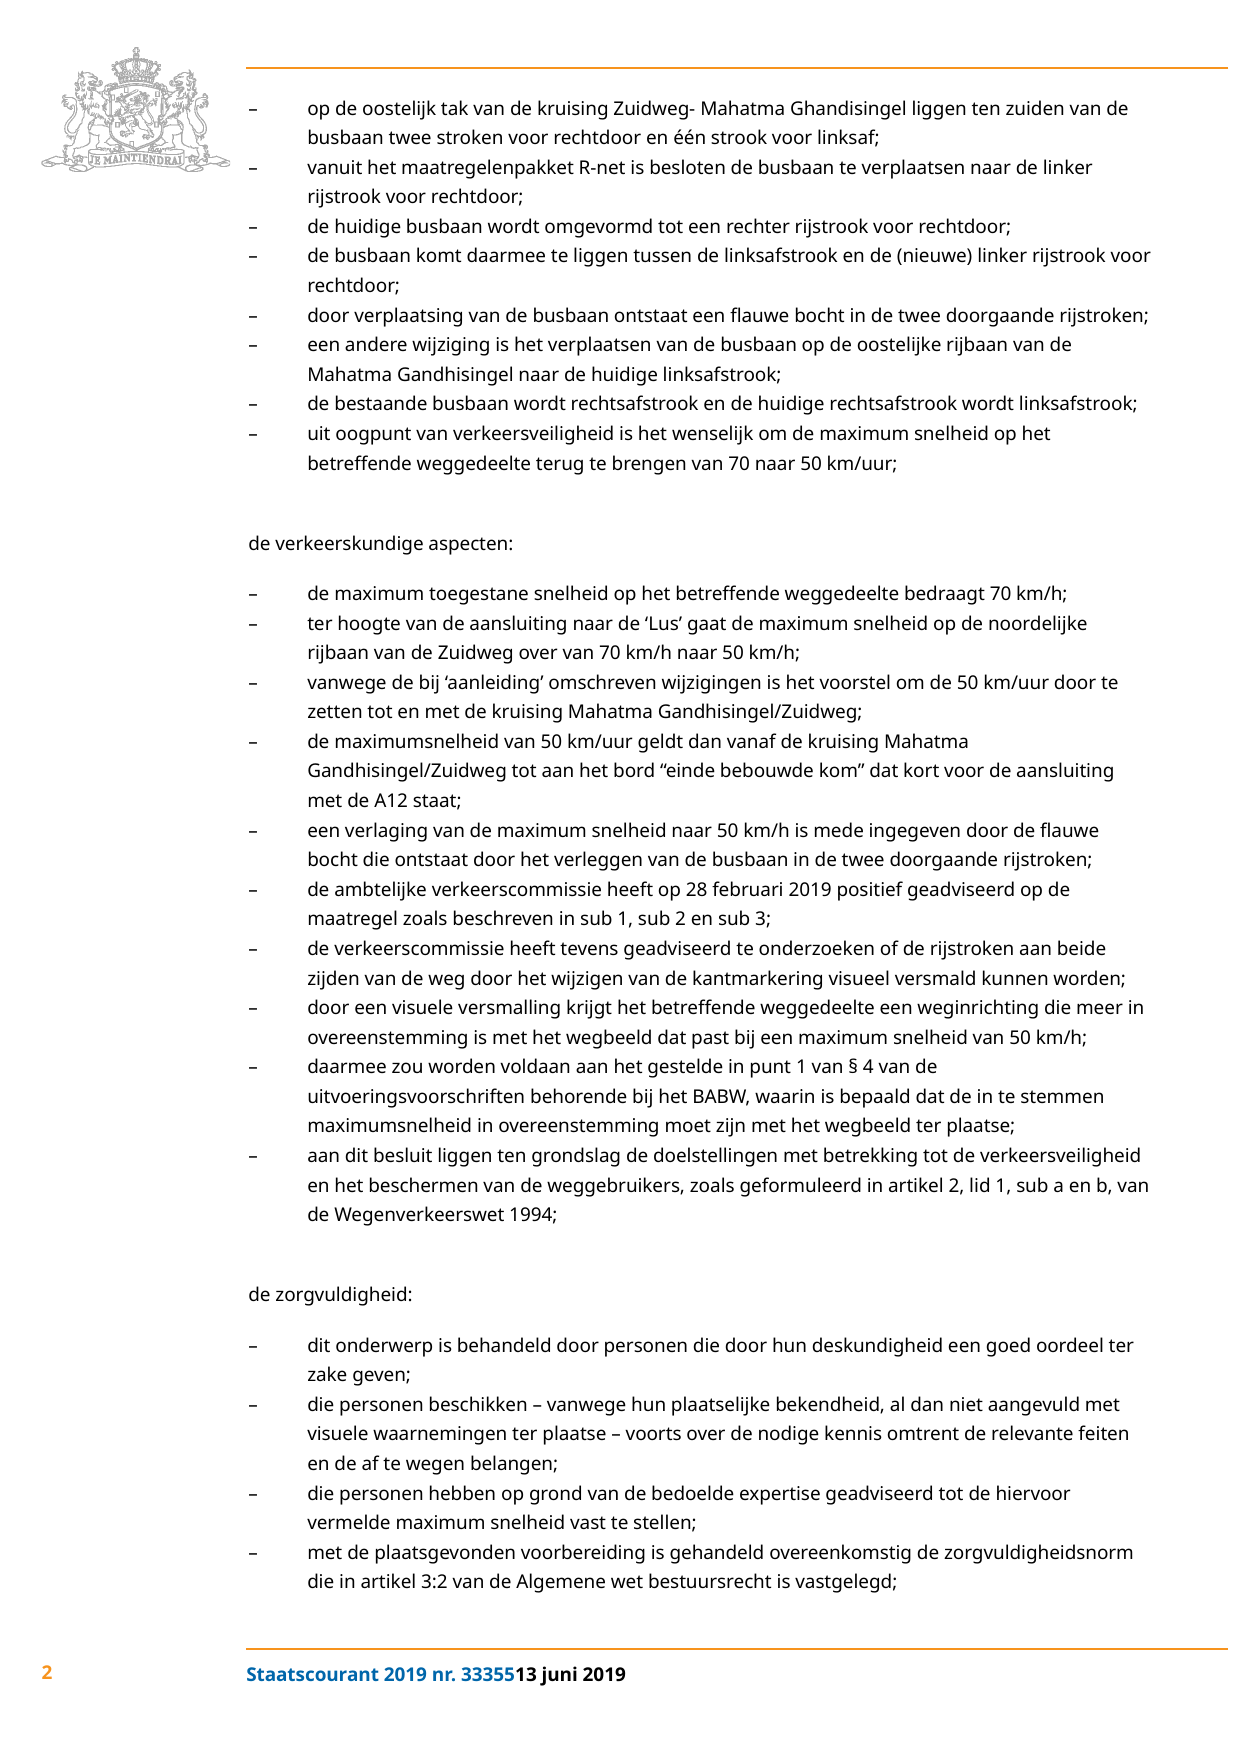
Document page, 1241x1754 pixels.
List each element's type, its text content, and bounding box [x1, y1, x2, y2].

list een verlaging van de maximum snelheid naar 50 km/h is mede ingegeven door de flauwe bocht die ontstaat door het verleggen van de busbaan in de twee doorgaande rijstroken; [248, 817, 1152, 872]
list de maximum toegestane snelheid op het betreffende weggedeelte bedraagt 70 km/h; [248, 580, 1152, 606]
list de ambtelijke verkeerscommissie heeft op 28 februari 2019 positief geadviseerd op de maatregel zoals beschreven in sub 1, sub 2 en sub 3; [248, 876, 1152, 931]
list door een visuele versmalling krijgt het betreffende weggedeelte een weginrichting die meer in overeenstemming is met het wegbeeld dat past bij een maximum snelheid van 50 km/h; [248, 994, 1152, 1050]
list met de plaatsgevonden voorbereiding is gehandeld overeenkomstig de zorgvuldigheidsnorm die in artikel 3:2 van de Algemene wet bestuursrecht is vastgelegd; [248, 1539, 1152, 1594]
list de bestaande busbaan wordt rechtsafstrook en de huidige rechtsafstrook wordt linksafstrook; [248, 391, 1152, 416]
list die personen beschikken – vanwege hun plaatselijke bekendheid, al dan niet aangevuld met visuele waarnemingen ter plaatse – voorts over de nodige kennis omtrent de relevante feiten en de af te wegen belangen; [248, 1391, 1152, 1476]
picture [41, 47, 231, 172]
list ter hoogte van de aansluiting naar de ‘Lus’ gaat de maximum snelheid op de noordelijke rijbaan van de Zuidweg over van 70 km/h naar 50 km/h; [248, 610, 1152, 665]
list een andere wijziging is het verplaatsen van de busbaan op de oostelijke rijbaan van de Mahatma Gandhisingel naar de huidige linksafstrook; [248, 331, 1152, 387]
list die personen hebben op grond van de bedoelde expertise geadviseerd tot de hiervoor vermelde maximum snelheid vast te stellen; [248, 1480, 1152, 1535]
list de verkeerscommissie heeft tevens geadviseerd te onderzoeken of de rijstroken aan beide zijden van de weg door het wijzigen van de kantmarkering visueel versmald kunnen worden; [248, 935, 1152, 991]
text de zorgvuldigheid: [248, 1281, 1152, 1307]
list vanwege de bij ‘aanleiding’ omschreven wijzigingen is het voorstel om de 50 km/uur door te zetten tot en met de kruising Mahatma Gandhisingel/Zuidweg; [248, 669, 1152, 724]
list op de oostelijk tak van de kruising Zuidweg- Mahatma Ghandisingel liggen ten zuiden van de busbaan twee stroken voor rechtdoor en één strook voor linksaf; [248, 95, 1152, 150]
list uit oogpunt van verkeersveiligheid is het wenselijk om de maximum snelheid op het betreffende weggedeelte terug te brengen van 70 naar 50 km/uur; [248, 420, 1152, 476]
list vanuit het maatregelenpakket R-net is besloten de busbaan te verplaatsen naar de linker rijstrook voor rechtdoor; [248, 154, 1152, 209]
list aan dit besluit liggen ten grondslag de doelstellingen met betrekking tot de verkeersveiligheid en het beschermen van de weggebruikers, zoals geformuleerd in artikel 2, lid 1, sub a en b, van de Wegenverkeerswet 1994; [248, 1142, 1152, 1227]
text de verkeerskundige aspecten: [248, 530, 1152, 556]
list door verplaatsing van de busbaan ontstaat een flauwe bocht in de twee doorgaande rijstroken; [248, 302, 1152, 328]
list dit onderwerp is behandeld door personen die door hun deskundigheid een goed oordeel ter zake geven; [248, 1332, 1152, 1387]
list de maximumsnelheid van 50 km/uur geldt dan vanaf de kruising Mahatma Gandhisingel/Zuidweg tot aan het bord “einde bebouwde kom” dat kort voor de aansluiting met de A12 staat; [248, 728, 1152, 813]
list de huidige busbaan wordt omgevormd tot een rechter rijstrook voor rechtdoor; [248, 213, 1152, 239]
list de busbaan komt daarmee te liggen tussen de linksafstrook en de (nieuwe) linker rijstrook voor rechtdoor; [248, 243, 1152, 298]
list daarmee zou worden voldaan aan het gestelde in punt 1 van § 4 van de uitvoeringsvoorschriften behorende bij het BABW, waarin is bepaald dat de in te stemmen maximumsnelheid in overeenstemming moet zijn met het wegbeeld ter plaatse; [248, 1053, 1152, 1138]
